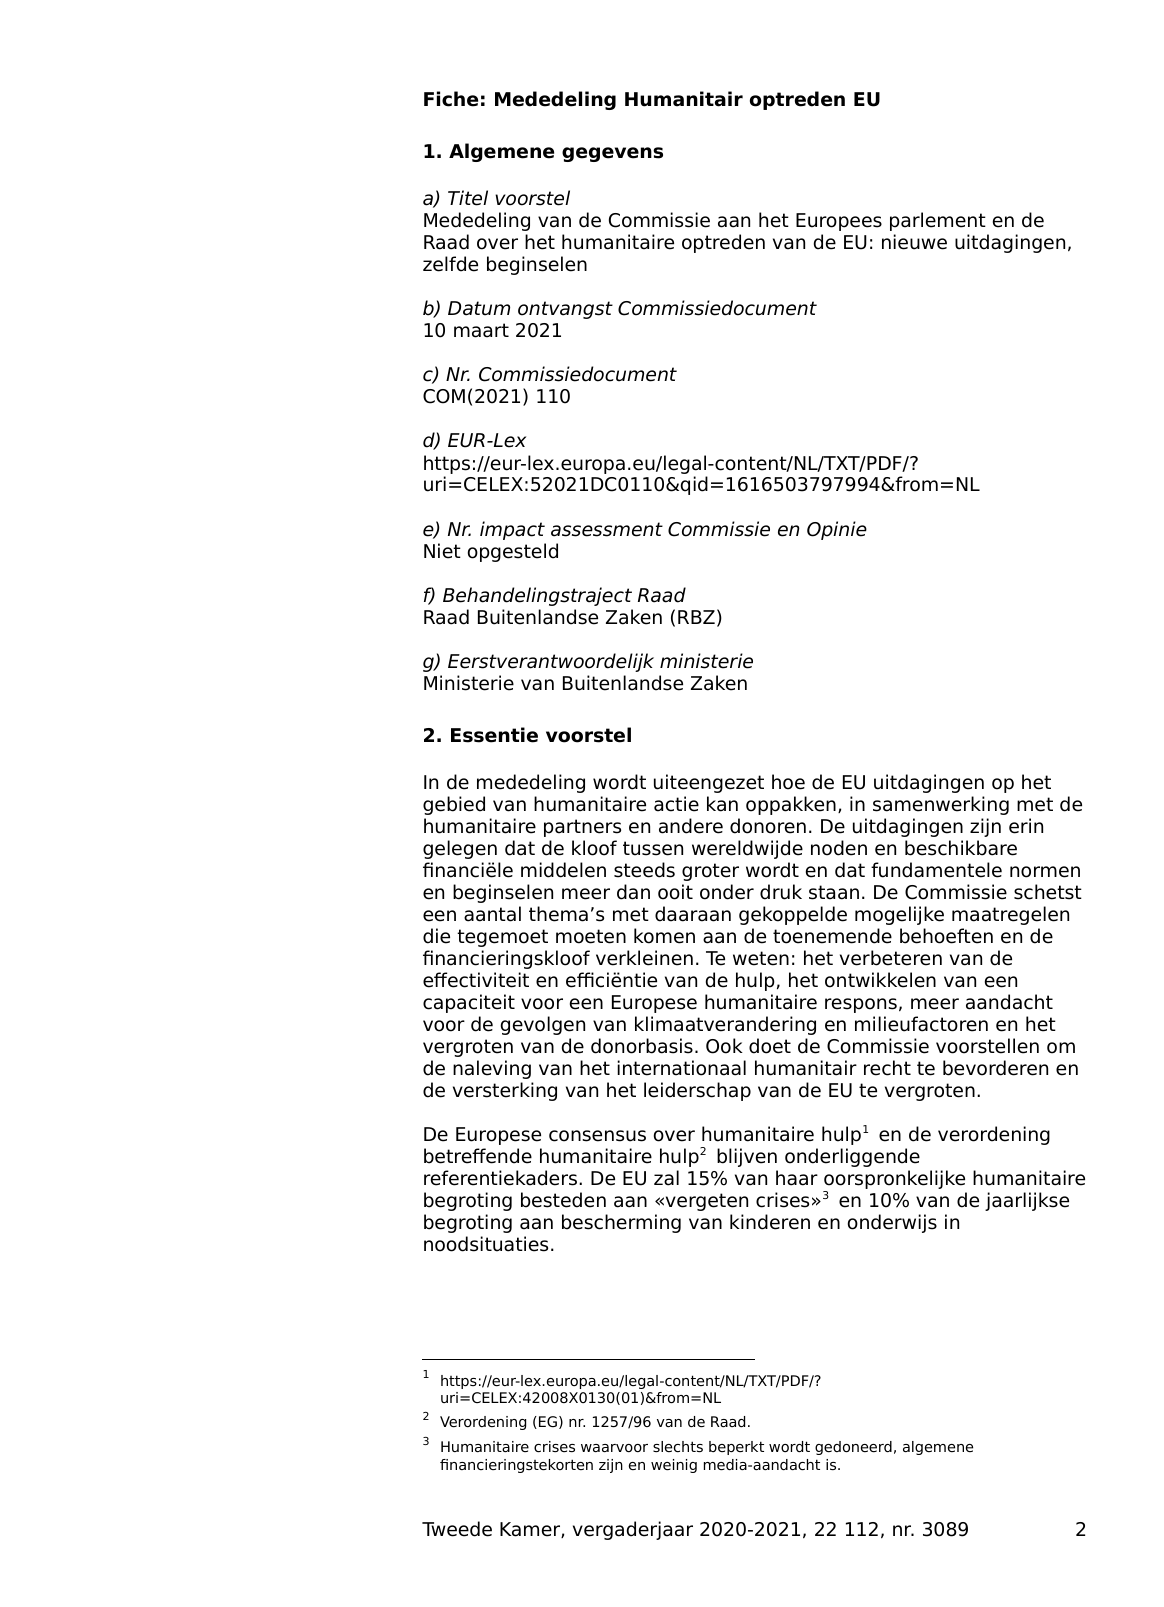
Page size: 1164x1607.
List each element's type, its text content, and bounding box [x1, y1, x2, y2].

text g) Eerstverantwoordelijk ministerie [422, 651, 1087, 673]
text Ministerie van Buitenlandse Zaken [422, 673, 1087, 695]
text In de mededeling wordt uiteengezet hoe de EU uitdagingen op het gebied van humanitaire actie kan oppakken, in samenwerking met de humanitaire partners en andere donoren. De uitdagingen zijn erin gelegen dat de kloof tussen wereldwijde noden en beschikbare financiële middelen steeds groter wordt en dat fundamentele normen en beginselen meer dan ooit onder druk staan. De Commissie schetst een aantal thema’s met daaraan gekoppelde mogelijke maatregelen die tegemoet moeten komen aan de toenemende behoeften en de financieringskloof verkleinen. Te weten: het verbeteren van de effectiviteit en efficiëntie van de hulp, het ontwikkelen van een capaciteit voor een Europese humanitaire respons, meer aandacht voor de gevolgen van klimaatverandering en milieufactoren en het vergroten van de donorbasis. Ook doet de Commissie voorstellen om de naleving van het internationaal humanitair recht te bevorderen en de versterking van het leiderschap van de EU te vergroten. [422, 772, 1087, 1101]
text b) Datum ontvangst Commissiedocument [422, 298, 1087, 320]
subtitle Fiche: Mededeling Humanitair optreden EU [422, 89, 1087, 111]
text Verordening (EG) nr. 1257/96 van de Raad. [422, 1410, 1087, 1432]
text Raad Buitenlandse Zaken (RBZ) [422, 607, 1087, 629]
text https://eur-lex.europa.eu/legal-content/NL/TXT/PDF/?uri=CELEX:42008X0130(01)&from=NL [422, 1368, 1087, 1407]
text COM(2021) 110 [422, 386, 1087, 408]
subtitle 1. Algemene gegevens [422, 141, 1087, 163]
text e) Nr. impact assessment Commissie en Opinie [422, 518, 1087, 541]
text De Europese consensus over humanitaire hulp en de verordening betreffende humanitaire hulp blijven onderliggende referentiekaders. De EU zal 15% van haar oorspronkelijke humanitaire begroting besteden aan «vergeten crises» en 10% van de jaarlijkse begroting aan bescherming van kinderen en onderwijs in noodsituaties. [422, 1124, 1087, 1256]
text c) Nr. Commissiedocument [422, 364, 1087, 386]
text a) Titel voorstel [422, 188, 1087, 210]
text Niet opgesteld [422, 541, 1087, 562]
text f) Behandelingstraject Raad [422, 585, 1087, 607]
text d) EUR-Lex [422, 430, 1087, 452]
text https://eur-lex.europa.eu/legal-content/NL/TXT/PDF/?uri=CELEX:52021DC0110&qid=1616503797994&from=NL [422, 452, 1087, 496]
text Mededeling van de Commissie aan het Europees parlement en de Raad over het humanitaire optreden van de EU: nieuwe uitdagingen, zelfde beginselen [422, 210, 1087, 276]
text 10 maart 2021 [422, 320, 1087, 342]
text Humanitaire crises waarvoor slechts beperkt wordt gedoneerd, algemene financieringstekorten zijn en weinig media-aandacht is. [422, 1435, 1087, 1474]
subtitle 2. Essentie voorstel [422, 725, 1087, 747]
